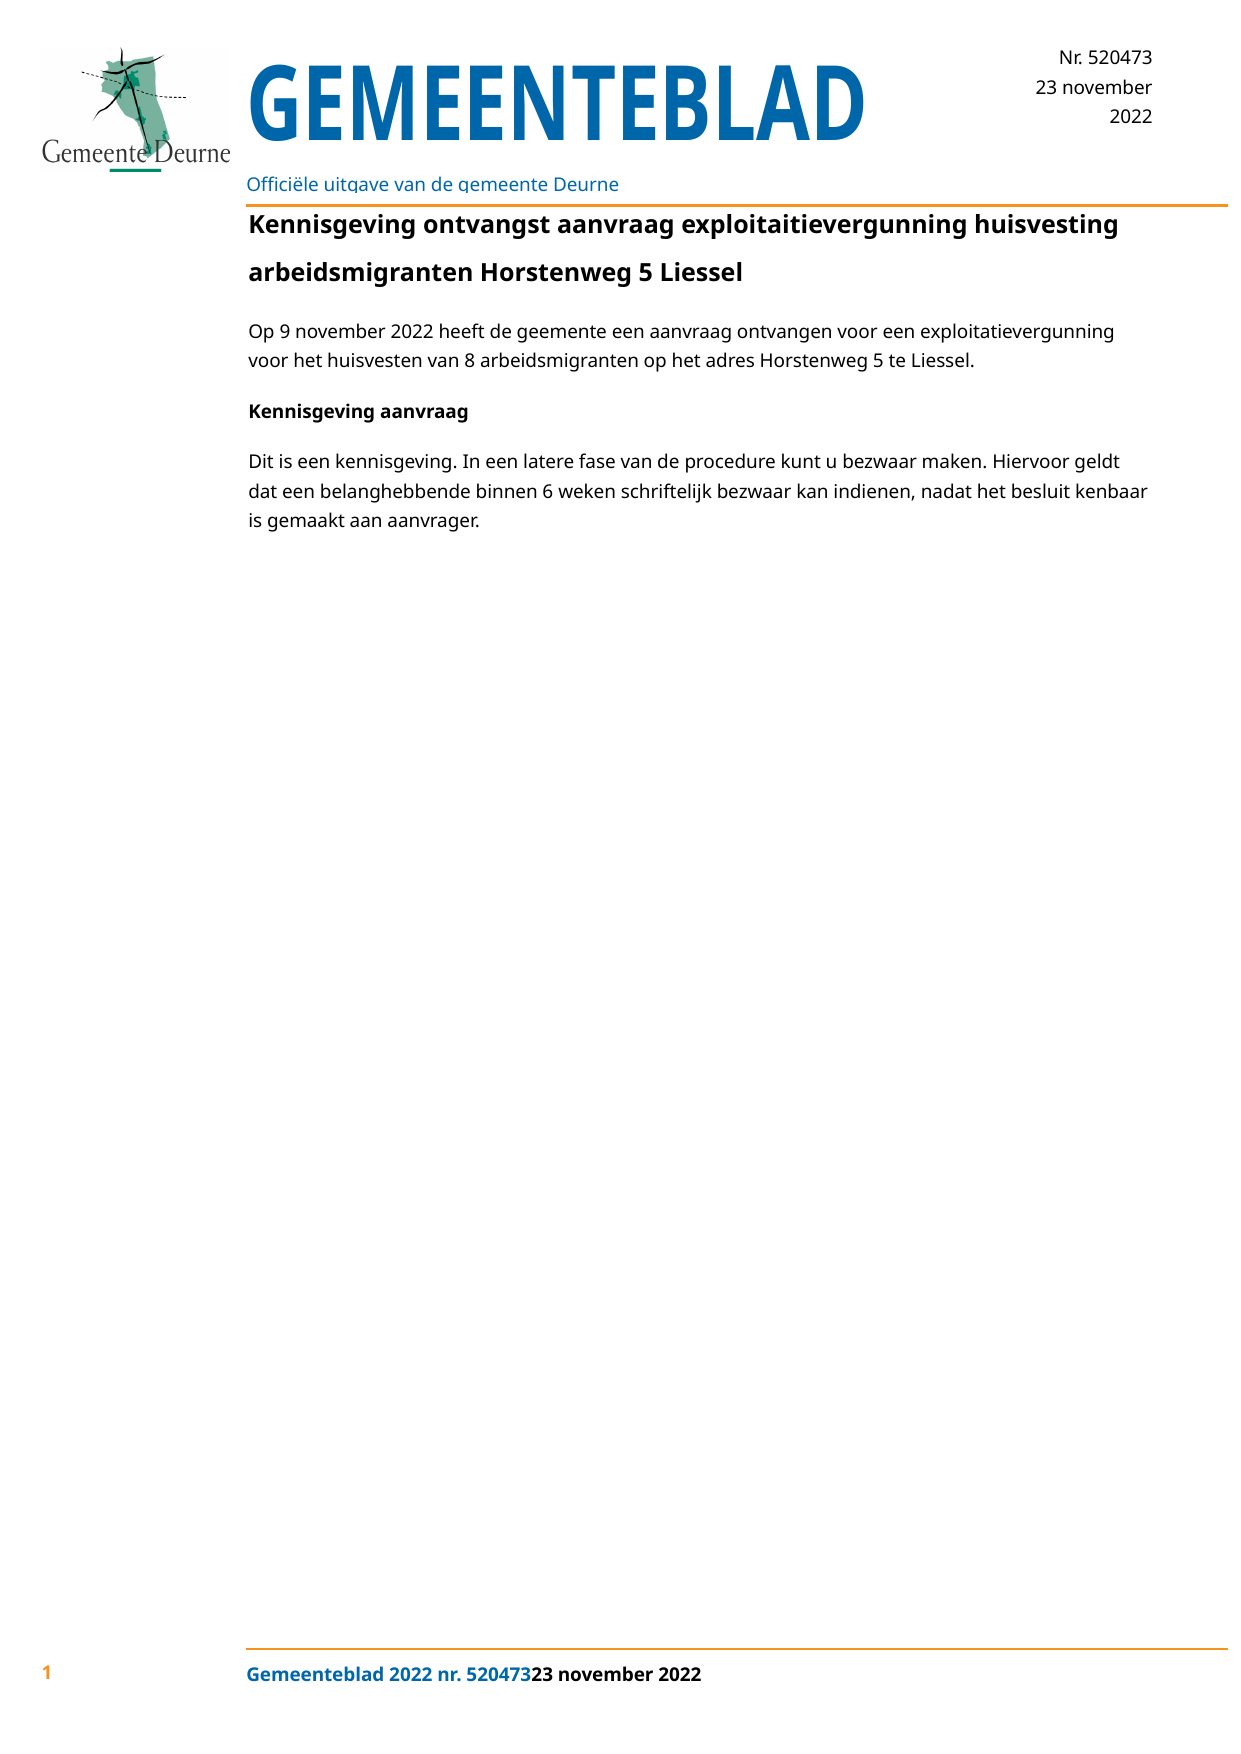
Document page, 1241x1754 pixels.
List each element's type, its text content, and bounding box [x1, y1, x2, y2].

text Kennisgeving ontvangst aanvraag exploitaitievergunning huisvesting arbeidsmigranten Horstenweg 5 Liessel [248, 207, 1152, 288]
text Kennisgeving aanvraag [248, 398, 1152, 424]
text Op 9 november 2022 heeft de geemente een aanvraag ontvangen voor een exploitatievergunning voor het huisvesten van 8 arbeidsmigranten op het adres Horstenweg 5 te Liessel. [248, 318, 1152, 373]
picture [41, 47, 231, 172]
text Dit is een kennisgeving. In een latere fase van de procedure kunt u bezwaar maken. Hiervoor geldt dat een belanghebbende binnen 6 weken schriftelijk bezwaar kan indienen, nadat het besluit kenbaar is gemaakt aan aanvrager. [248, 448, 1152, 533]
